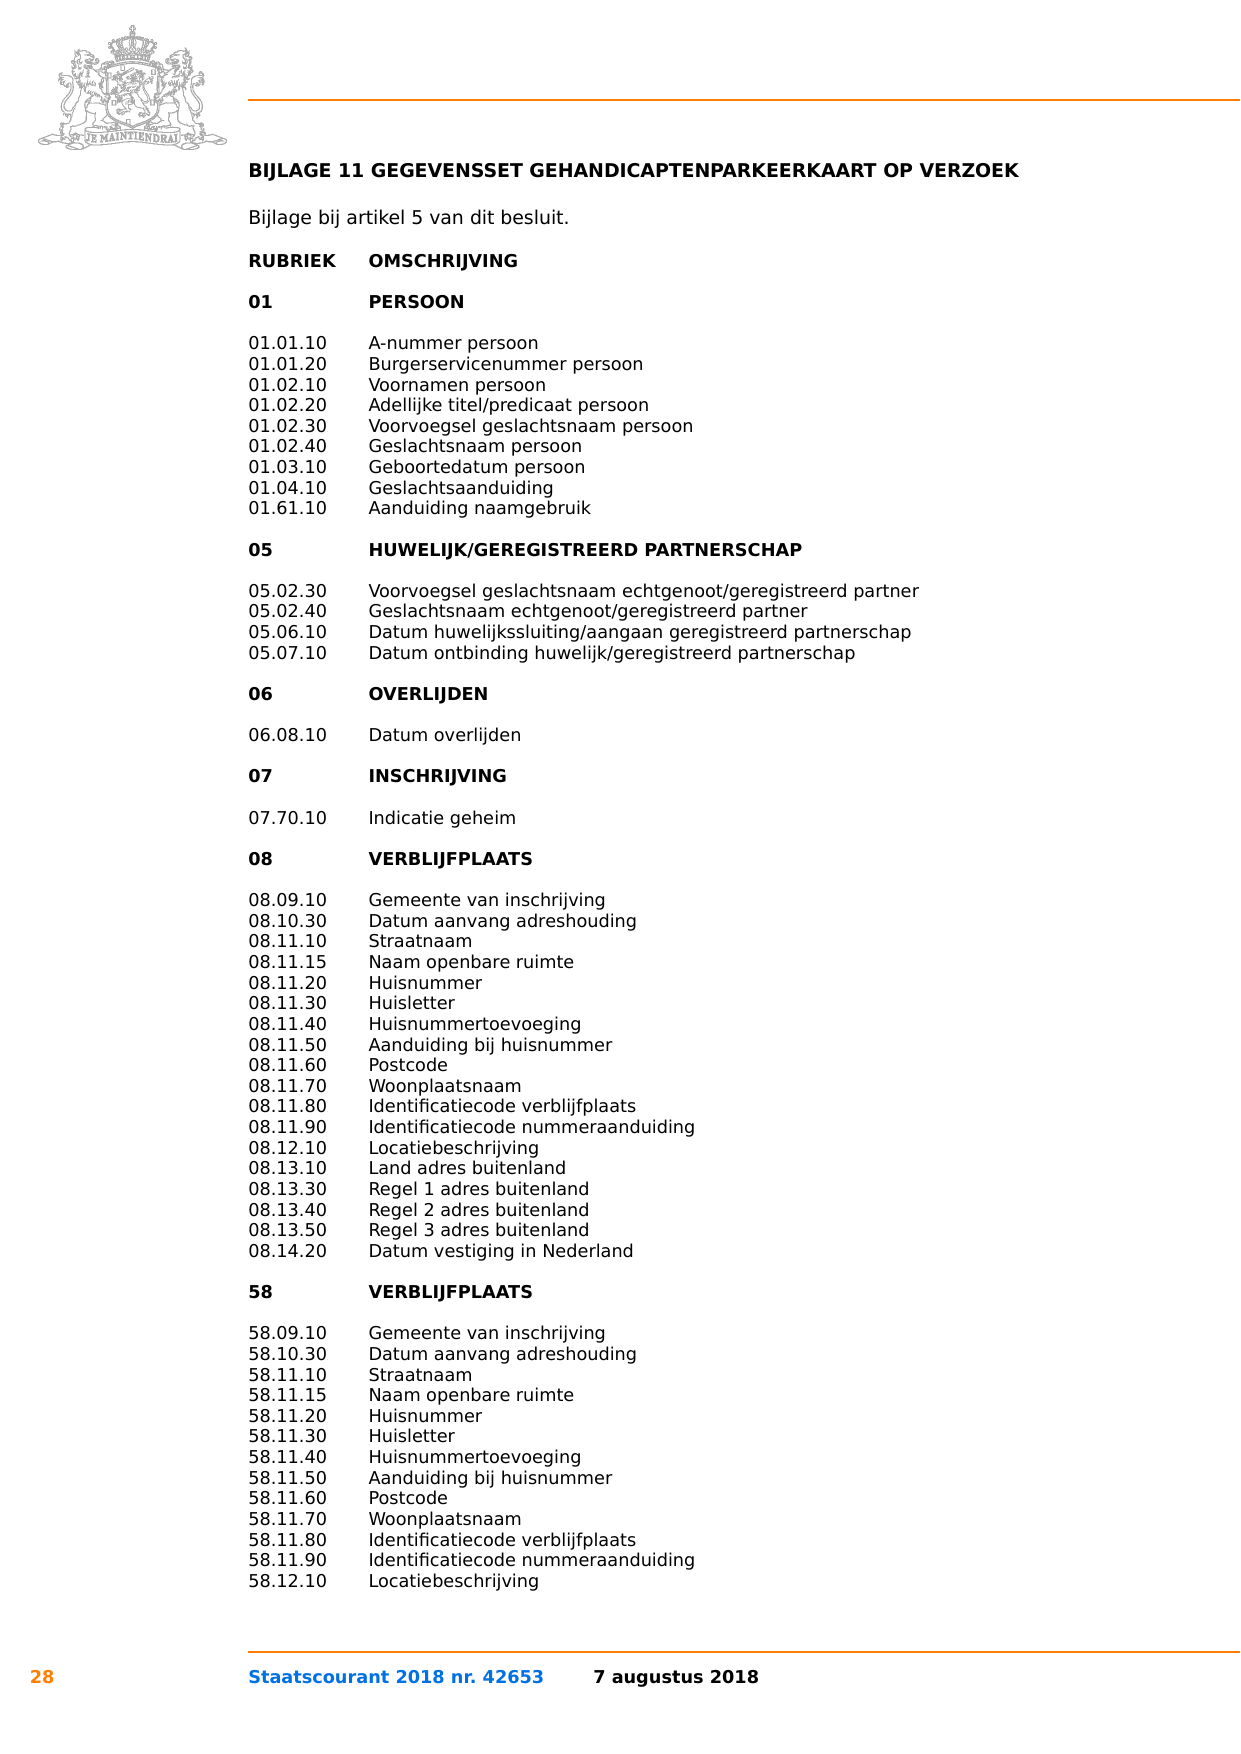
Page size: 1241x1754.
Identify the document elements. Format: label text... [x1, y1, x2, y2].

table_cell [363, 828, 1163, 849]
table_cell OVERLIJDEN [363, 684, 1163, 704]
table_cell [363, 560, 1163, 581]
table_cell 08.11.50 [248, 1035, 362, 1055]
table_cell Naam openbare ruimte [363, 952, 1163, 973]
table_cell [363, 746, 1163, 766]
table_cell 08.10.30 [248, 911, 362, 931]
table_cell Regel 1 adres buitenland [363, 1179, 1163, 1199]
table_cell 07 [248, 766, 362, 787]
table_cell Burgerservicenummer persoon [363, 354, 1163, 374]
table_cell Identificatiecode verblijfplaats [363, 1096, 1163, 1117]
table_cell 08.11.60 [248, 1055, 362, 1076]
table_cell [248, 560, 362, 581]
table_cell Voorvoegsel geslachtsnaam persoon [363, 416, 1163, 436]
subtitle BIJLAGE 11 GEGEVENSSET GEHANDICAPTENPARKEERKAART OP VERZOEK [248, 160, 1163, 182]
table_cell 08.11.30 [248, 993, 362, 1014]
table_cell Datum aanvang adreshouding [363, 1344, 1163, 1364]
table_cell Gemeente van inschrijving [363, 890, 1163, 911]
table_cell Postcode [363, 1055, 1163, 1076]
table_cell [363, 271, 1163, 292]
table_cell 01.03.10 [248, 457, 362, 478]
table_cell [248, 828, 362, 849]
table_cell 05.06.10 [248, 622, 362, 643]
table_cell 01.61.10 [248, 498, 362, 519]
table_cell [248, 1303, 362, 1323]
table_cell Huisnummertoevoeging [363, 1447, 1163, 1468]
table_cell [363, 663, 1163, 684]
table_cell 58.11.70 [248, 1509, 362, 1529]
table_cell 08.11.70 [248, 1076, 362, 1096]
table_cell 01.04.10 [248, 478, 362, 498]
table_cell 06.08.10 [248, 725, 362, 746]
table_cell 58.12.10 [248, 1571, 362, 1591]
table_cell [363, 787, 1163, 808]
table_cell Huisnummertoevoeging [363, 1014, 1163, 1034]
table_cell 05.02.30 [248, 581, 362, 601]
table_cell [248, 787, 362, 808]
table_cell Datum overlijden [363, 725, 1163, 746]
table_cell 58.09.10 [248, 1323, 362, 1344]
table_cell 01 [248, 292, 362, 313]
table_cell 08 [248, 849, 362, 869]
table_cell 08.11.10 [248, 931, 362, 952]
table_cell 08.11.15 [248, 952, 362, 973]
table_cell HUWELIJK/GEREGISTREERD PARTNERSCHAP [363, 540, 1163, 560]
table_cell Locatiebeschrijving [363, 1138, 1163, 1158]
table_cell [363, 519, 1163, 539]
table_cell Woonplaatsnaam [363, 1076, 1163, 1096]
table_cell 08.12.10 [248, 1138, 362, 1158]
table_cell [363, 870, 1163, 890]
table_cell VERBLIJFPLAATS [363, 849, 1163, 869]
table_cell 07.70.10 [248, 808, 362, 828]
table_cell Identificatiecode verblijfplaats [363, 1530, 1163, 1550]
table_cell 06 [248, 684, 362, 704]
table_header RUBRIEK [248, 251, 362, 271]
table_cell [248, 519, 362, 539]
table_cell 08.13.10 [248, 1158, 362, 1179]
table_cell Woonplaatsnaam [363, 1509, 1163, 1529]
table_cell [363, 1261, 1163, 1282]
table_cell VERBLIJFPLAATS [363, 1282, 1163, 1303]
text Bijlage bij artikel 5 van dit besluit. [248, 207, 1163, 229]
table_cell 08.11.40 [248, 1014, 362, 1034]
table_cell Huisletter [363, 993, 1163, 1014]
table_cell [363, 1303, 1163, 1323]
table_cell Straatnaam [363, 1365, 1163, 1385]
table_cell 05 [248, 540, 362, 560]
table_cell [248, 705, 362, 725]
table_cell Aanduiding naamgebruik [363, 498, 1163, 519]
table_cell [248, 271, 362, 292]
table_cell [248, 870, 362, 890]
table_cell 58.11.20 [248, 1406, 362, 1426]
table_cell 08.11.80 [248, 1096, 362, 1117]
table_cell Regel 2 adres buitenland [363, 1200, 1163, 1220]
table_cell Indicatie geheim [363, 808, 1163, 828]
table_cell 08.14.20 [248, 1241, 362, 1261]
table_cell Identificatiecode nummeraanduiding [363, 1550, 1163, 1571]
table_cell 08.13.30 [248, 1179, 362, 1199]
table_header OMSCHRIJVING [363, 251, 1163, 271]
table_cell Voorvoegsel geslachtsnaam echtgenoot/geregistreerd partner [363, 581, 1163, 601]
table_cell [363, 313, 1163, 333]
table_cell 08.13.50 [248, 1220, 362, 1241]
table_cell 58.10.30 [248, 1344, 362, 1364]
table_cell [248, 746, 362, 766]
table_cell 01.02.10 [248, 375, 362, 395]
table_cell 01.02.20 [248, 395, 362, 416]
table_cell 01.02.30 [248, 416, 362, 436]
table_cell Geslachtsaanduiding [363, 478, 1163, 498]
table_cell 01.01.20 [248, 354, 362, 374]
table_cell 58 [248, 1282, 362, 1303]
table_cell 05.02.40 [248, 601, 362, 622]
table_cell Regel 3 adres buitenland [363, 1220, 1163, 1241]
table_cell [363, 705, 1163, 725]
table_cell INSCHRIJVING [363, 766, 1163, 787]
table_cell 58.11.50 [248, 1468, 362, 1488]
table_cell 58.11.10 [248, 1365, 362, 1385]
picture [38, 25, 227, 150]
table_cell [248, 663, 362, 684]
table_cell Postcode [363, 1488, 1163, 1509]
table_cell A-nummer persoon [363, 333, 1163, 354]
table_cell Straatnaam [363, 931, 1163, 952]
table_cell 58.11.40 [248, 1447, 362, 1468]
table_cell Huisnummer [363, 973, 1163, 993]
table_cell 08.09.10 [248, 890, 362, 911]
table_cell Geslachtsnaam echtgenoot/geregistreerd partner [363, 601, 1163, 622]
table_cell Gemeente van inschrijving [363, 1323, 1163, 1344]
table_cell PERSOON [363, 292, 1163, 313]
table_cell Adellijke titel/predicaat persoon [363, 395, 1163, 416]
table_cell 08.11.20 [248, 973, 362, 993]
table_cell Geboortedatum persoon [363, 457, 1163, 478]
table_cell 01.02.40 [248, 436, 362, 457]
table_cell Locatiebeschrijving [363, 1571, 1163, 1591]
table_cell Huisnummer [363, 1406, 1163, 1426]
table_cell Land adres buitenland [363, 1158, 1163, 1179]
table_cell [248, 1261, 362, 1282]
table_cell Aanduiding bij huisnummer [363, 1035, 1163, 1055]
table_cell Datum aanvang adreshouding [363, 911, 1163, 931]
table_cell 58.11.30 [248, 1426, 362, 1447]
table_cell 08.11.90 [248, 1117, 362, 1138]
table_cell Geslachtsnaam persoon [363, 436, 1163, 457]
table_cell Datum ontbinding huwelijk/geregistreerd partnerschap [363, 643, 1163, 663]
table_cell 08.13.40 [248, 1200, 362, 1220]
table_cell Aanduiding bij huisnummer [363, 1468, 1163, 1488]
table_cell 58.11.15 [248, 1385, 362, 1406]
table_cell 58.11.60 [248, 1488, 362, 1509]
table_cell 58.11.90 [248, 1550, 362, 1571]
table_cell Huisletter [363, 1426, 1163, 1447]
table_cell Datum huwelijkssluiting/aangaan geregistreerd partnerschap [363, 622, 1163, 643]
table_cell Naam openbare ruimte [363, 1385, 1163, 1406]
table_cell Voornamen persoon [363, 375, 1163, 395]
table_cell Identificatiecode nummeraanduiding [363, 1117, 1163, 1138]
table_cell 58.11.80 [248, 1530, 362, 1550]
table_cell 01.01.10 [248, 333, 362, 354]
table_cell Datum vestiging in Nederland [363, 1241, 1163, 1261]
table_cell 05.07.10 [248, 643, 362, 663]
table_cell [248, 313, 362, 333]
